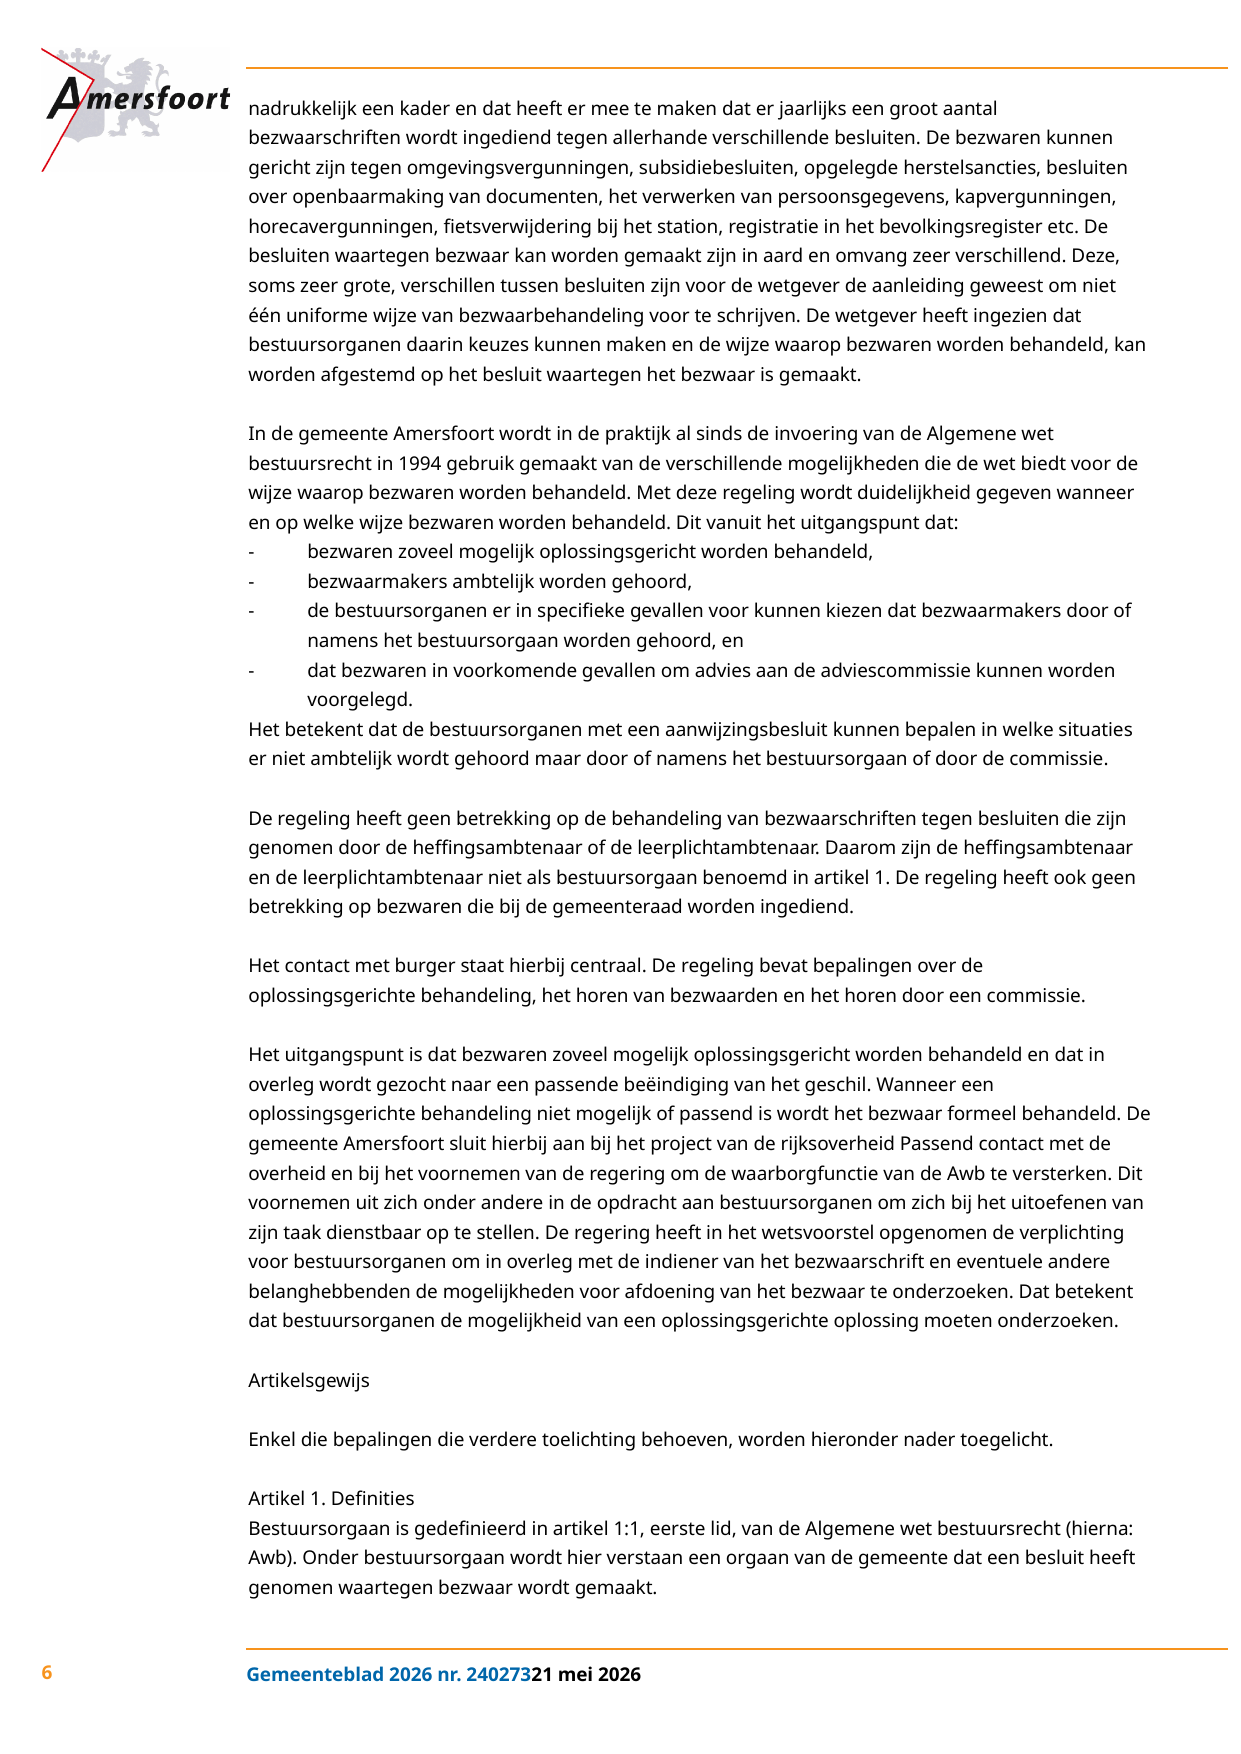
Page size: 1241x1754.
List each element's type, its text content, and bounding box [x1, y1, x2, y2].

text De regeling heeft geen betrekking op de behandeling van bezwaarschriften tegen besluiten die zijn genomen door de heffingsambtenaar of de leerplichtambtenaar. Daarom zijn de heffingsambtenaar en de leerplichtambtenaar niet als bestuursorgaan benoemd in artikel 1. De regeling heeft ook geen betrekking op bezwaren die bij de gemeenteraad worden ingediend. [248, 805, 1152, 919]
list dat bezwaren in voorkomende gevallen om advies aan de adviescommissie kunnen worden voorgelegd. [248, 657, 1152, 712]
list bezwaren zoveel mogelijk oplossingsgericht worden behandeld, [248, 538, 1152, 564]
list de bestuursorganen er in specifieke gevallen voor kunnen kiezen dat bezwaarmakers door of namens het bestuursorgaan worden gehoord, en [248, 598, 1152, 653]
picture [41, 47, 231, 172]
list bezwaarmakers ambtelijk worden gehoord, [248, 568, 1152, 594]
text Artikelsgewijs [248, 1367, 1152, 1393]
text Het uitgangspunt is dat bezwaren zoveel mogelijk oplossingsgericht worden behandeld en dat in overleg wordt gezocht naar een passende beëindiging van het geschil. Wanneer een oplossingsgerichte behandeling niet mogelijk of passend is wordt het bezwaar formeel behandeld. De gemeente Amersfoort sluit hierbij aan bij het project van de rijksoverheid Passend contact met de overheid en bij het voornemen van de regering om de waarborgfunctie van de Awb te versterken. Dit voornemen uit zich onder andere in de opdracht aan bestuursorganen om zich bij het uitoefenen van zijn taak dienstbaar op te stellen. De regering heeft in het wetsvoorstel opgenomen de verplichting voor bestuursorganen om in overleg met de indiener van het bezwaarschrift en eventuele andere belanghebbenden de mogelijkheden voor afdoening van het bezwaar te onderzoeken. Dat betekent dat bestuursorganen de mogelijkheid van een oplossingsgerichte oplossing moeten onderzoeken. [248, 1041, 1152, 1333]
text Artikel 1. Definities [248, 1485, 1152, 1511]
text Het betekent dat de bestuursorganen met een aanwijzingsbesluit kunnen bepalen in welke situaties er niet ambtelijk wordt gehoord maar door of namens het bestuursorgaan of door de commissie. [248, 716, 1152, 771]
text Bestuursorgaan is gedefinieerd in artikel 1:1, eerste lid, van de Algemene wet bestuursrecht (hierna: Awb). Onder bestuursorgaan wordt hier verstaan een orgaan van de gemeente dat een besluit heeft genomen waartegen bezwaar wordt gemaakt. [248, 1515, 1152, 1600]
text Het contact met burger staat hierbij centraal. De regeling bevat bepalingen over de oplossingsgerichte behandeling, het horen van bezwaarden en het horen door een commissie. [248, 953, 1152, 1008]
text nadrukkelijk een kader en dat heeft er mee te maken dat er jaarlijks een groot aantal bezwaarschriften wordt ingediend tegen allerhande verschillende besluiten. De bezwaren kunnen gericht zijn tegen omgevingsvergunningen, subsidiebesluiten, opgelegde herstelsancties, besluiten over openbaarmaking van documenten, het verwerken van persoonsgegevens, kapvergunningen, horecavergunningen, fietsverwijdering bij het station, registratie in het bevolkingsregister etc. De besluiten waartegen bezwaar kan worden gemaakt zijn in aard en omvang zeer verschillend. Deze, soms zeer grote, verschillen tussen besluiten zijn voor de wetgever de aanleiding geweest om niet één uniforme wijze van bezwaarbehandeling voor te schrijven. De wetgever heeft ingezien dat bestuursorganen daarin keuzes kunnen maken en de wijze waarop bezwaren worden behandeld, kan worden afgestemd op het besluit waartegen het bezwaar is gemaakt. [248, 95, 1152, 387]
text In de gemeente Amersfoort wordt in de praktijk al sinds de invoering van de Algemene wet bestuursrecht in 1994 gebruik gemaakt van de verschillende mogelijkheden die de wet biedt voor de wijze waarop bezwaren worden behandeld. Met deze regeling wordt duidelijkheid gegeven wanneer en op welke wijze bezwaren worden behandeld. Dit vanuit het uitgangspunt dat: [248, 420, 1152, 535]
text Enkel die bepalingen die verdere toelichting behoeven, worden hieronder nader toegelicht. [248, 1426, 1152, 1452]
